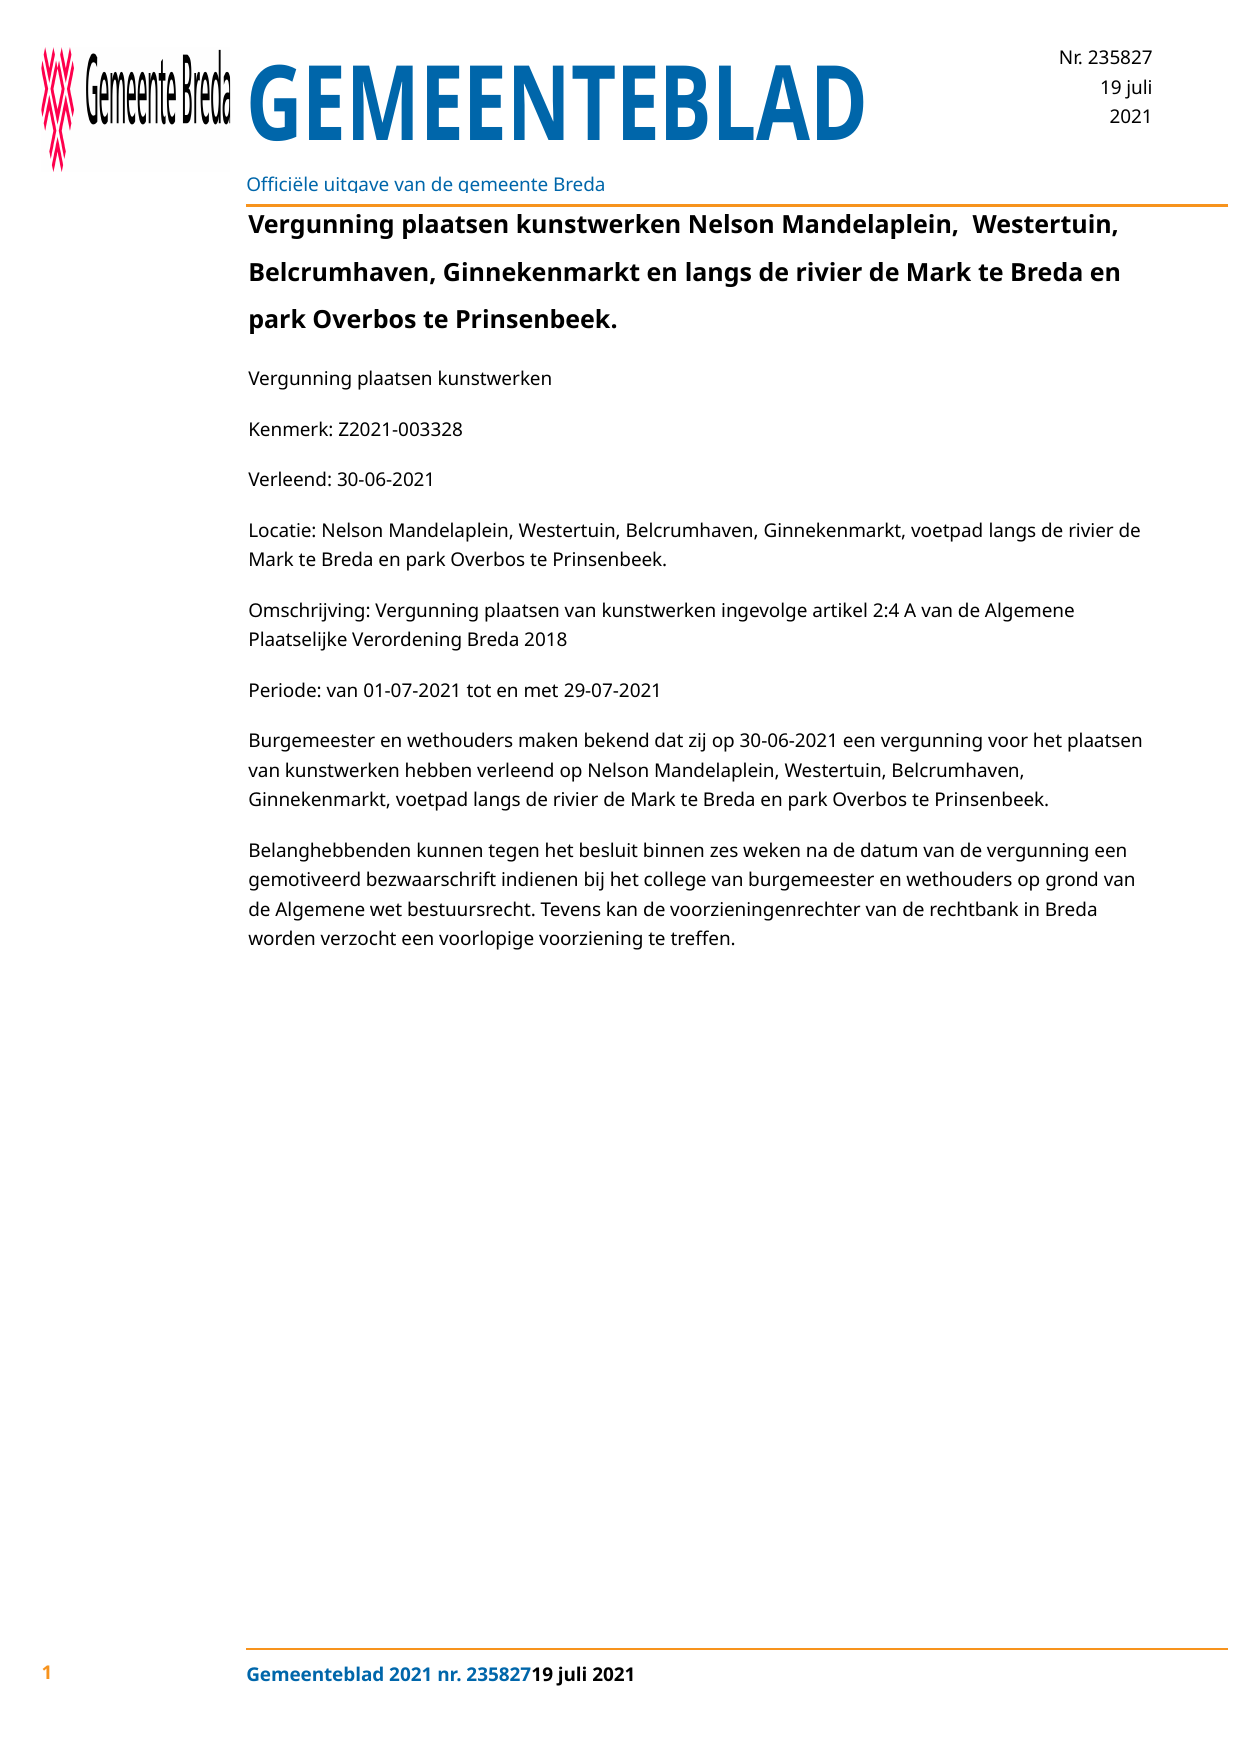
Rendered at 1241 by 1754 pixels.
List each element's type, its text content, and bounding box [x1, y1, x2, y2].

text Kenmerk: Z2021-003328 [248, 416, 1152, 442]
text Burgemeester en wethouders maken bekend dat zij op 30-06-2021 een vergunning voor het plaatsen van kunstwerken hebben verleend op Nelson Mandelaplein, Westertuin, Belcrumhaven, Ginnekenmarkt, voetpad langs de rivier de Mark te Breda en park Overbos te Prinsenbeek. [248, 727, 1152, 812]
text Omschrijving: Vergunning plaatsen van kunstwerken ingevolge artikel 2:4 A van de Algemene Plaatselijke Verordening Breda 2018 [248, 597, 1152, 652]
text Locatie: Nelson Mandelaplein, Westertuin, Belcrumhaven, Ginnekenmarkt, voetpad langs de rivier de Mark te Breda en park Overbos te Prinsenbeek. [248, 517, 1152, 572]
text Belanghebbenden kunnen tegen het besluit binnen zes weken na de datum van de vergunning een gemotiveerd bezwaarschrift indienen bij het college van burgemeester en wethouders op grond van de Algemene wet bestuursrecht. Tevens kan de voorzieningenrechter van de rechtbank in Breda worden verzocht een voorlopige voorziening te treffen. [248, 837, 1152, 951]
text Periode: van 01-07-2021 tot en met 29-07-2021 [248, 677, 1152, 702]
text Vergunning plaatsen kunstwerken [248, 366, 1152, 391]
picture [41, 47, 231, 172]
text Vergunning plaatsen kunstwerken Nelson Mandelaplein, Westertuin, Belcrumhaven, Ginnekenmarkt en langs de rivier de Mark te Breda en park Overbos te Prinsenbeek. [248, 207, 1152, 336]
text Verleend: 30-06-2021 [248, 466, 1152, 492]
